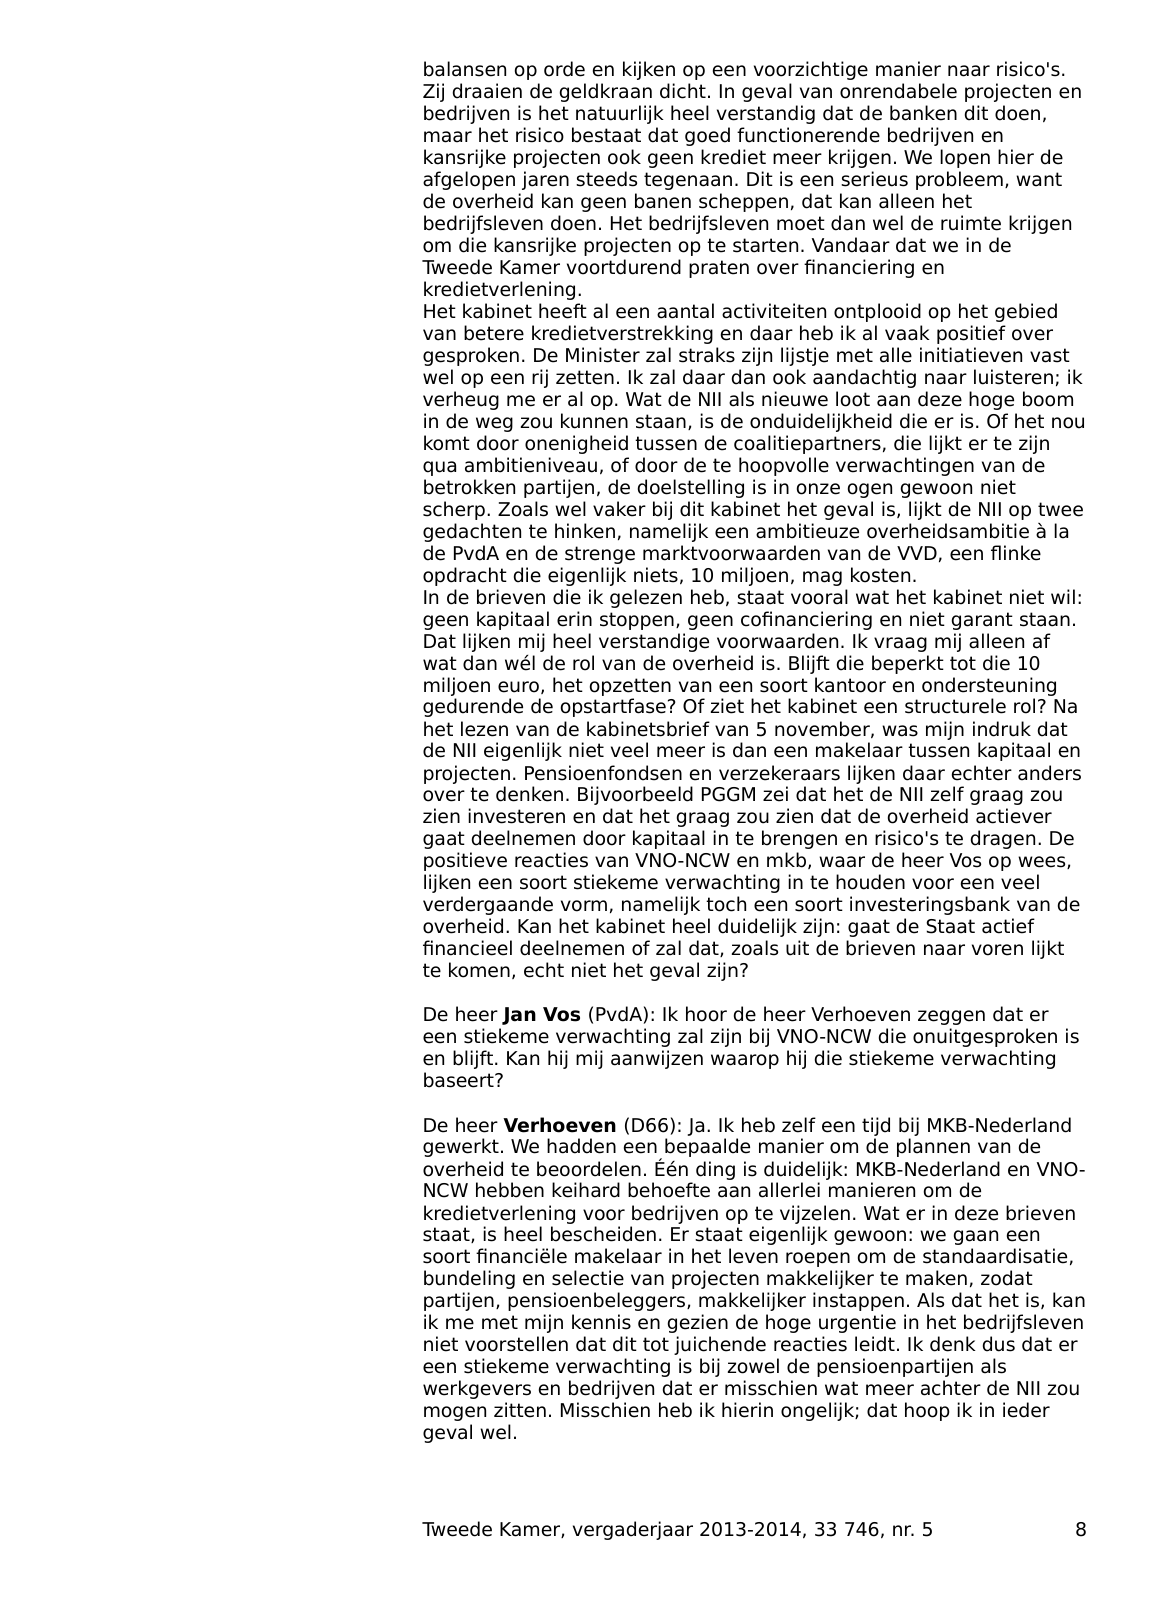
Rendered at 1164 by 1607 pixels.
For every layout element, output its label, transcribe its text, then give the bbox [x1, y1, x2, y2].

text Het kabinet heeft al een aantal activiteiten ontplooid op het gebied van betere kredietverstrekking en daar heb ik al vaak positief over gesproken. De Minister zal straks zijn lijstje met alle initiatieven vast wel op een rij zetten. Ik zal daar dan ook aandachtig naar luisteren; ik verheug me er al op. Wat de NII als nieuwe loot aan deze hoge boom in de weg zou kunnen staan, is de onduidelijkheid die er is. Of het nou komt door onenigheid tussen de coalitiepartners, die lijkt er te zijn qua ambitieniveau, of door de te hoopvolle verwachtingen van de betrokken partijen, de doelstelling is in onze ogen gewoon niet scherp. Zoals wel vaker bij dit kabinet het geval is, lijkt de NII op twee gedachten te hinken, namelijk een ambitieuze overheidsambitie à la de PvdA en de strenge marktvoorwaarden van de VVD, een flinke opdracht die eigenlijk niets, 10 miljoen, mag kosten. [422, 301, 1087, 587]
text De heer Verhoeven (D66): Ja. Ik heb zelf een tijd bij MKB-Nederland gewerkt. We hadden een bepaalde manier om de plannen van de overheid te beoordelen. Één ding is duidelijk: MKB-Nederland en VNO-NCW hebben keihard behoefte aan allerlei manieren om de kredietverlening voor bedrijven op te vijzelen. Wat er in deze brieven staat, is heel bescheiden. Er staat eigenlijk gewoon: we gaan een soort financiële makelaar in het leven roepen om de standaardisatie, bundeling en selectie van projecten makkelijker te maken, zodat partijen, pensioenbeleggers, makkelijker instappen. Als dat het is, kan ik me met mijn kennis en gezien de hoge urgentie in het bedrijfsleven niet voorstellen dat dit tot juichende reacties leidt. Ik denk dus dat er een stiekeme verwachting is bij zowel de pensioenpartijen als werkgevers en bedrijven dat er misschien wat meer achter de NII zou mogen zitten. Misschien heb ik hierin ongelijk; dat hoop ik in ieder geval wel. [422, 1114, 1087, 1444]
text De heer Jan Vos (PvdA): Ik hoor de heer Verhoeven zeggen dat er een stiekeme verwachting zal zijn bij VNO-NCW die onuitgesproken is en blijft. Kan hij mij aanwijzen waarop hij die stiekeme verwachting baseert? [422, 1004, 1087, 1092]
text In de brieven die ik gelezen heb, staat vooral wat het kabinet niet wil: geen kapitaal erin stoppen, geen cofinanciering en niet garant staan. Dat lijken mij heel verstandige voorwaarden. Ik vraag mij alleen af wat dan wél de rol van de overheid is. Blijft die beperkt tot die 10 miljoen euro, het opzetten van een soort kantoor en ondersteuning gedurende de opstartfase? Of ziet het kabinet een structurele rol? Na het lezen van de kabinetsbrief van 5 november, was mijn indruk dat de NII eigenlijk niet veel meer is dan een makelaar tussen kapitaal en projecten. Pensioenfondsen en verzekeraars lijken daar echter anders over te denken. Bijvoorbeeld PGGM zei dat het de NII zelf graag zou zien investeren en dat het graag zou zien dat de overheid actiever gaat deelnemen door kapitaal in te brengen en risico's te dragen. De positieve reacties van VNO-NCW en mkb, waar de heer Vos op wees, lijken een soort stiekeme verwachting in te houden voor een veel verdergaande vorm, namelijk toch een soort investeringsbank van de overheid. Kan het kabinet heel duidelijk zijn: gaat de Staat actief financieel deelnemen of zal dat, zoals uit de brieven naar voren lijkt te komen, echt niet het geval zijn? [422, 587, 1087, 982]
text balansen op orde en kijken op een voorzichtige manier naar risico's. Zij draaien de geldkraan dicht. In geval van onrendabele projecten en bedrijven is het natuurlijk heel verstandig dat de banken dit doen, maar het risico bestaat dat goed functionerende bedrijven en kansrijke projecten ook geen krediet meer krijgen. We lopen hier de afgelopen jaren steeds tegenaan. Dit is een serieus probleem, want de overheid kan geen banen scheppen, dat kan alleen het bedrijfsleven doen. Het bedrijfsleven moet dan wel de ruimte krijgen om die kansrijke projecten op te starten. Vandaar dat we in de Tweede Kamer voortdurend praten over financiering en kredietverlening. [422, 59, 1087, 301]
